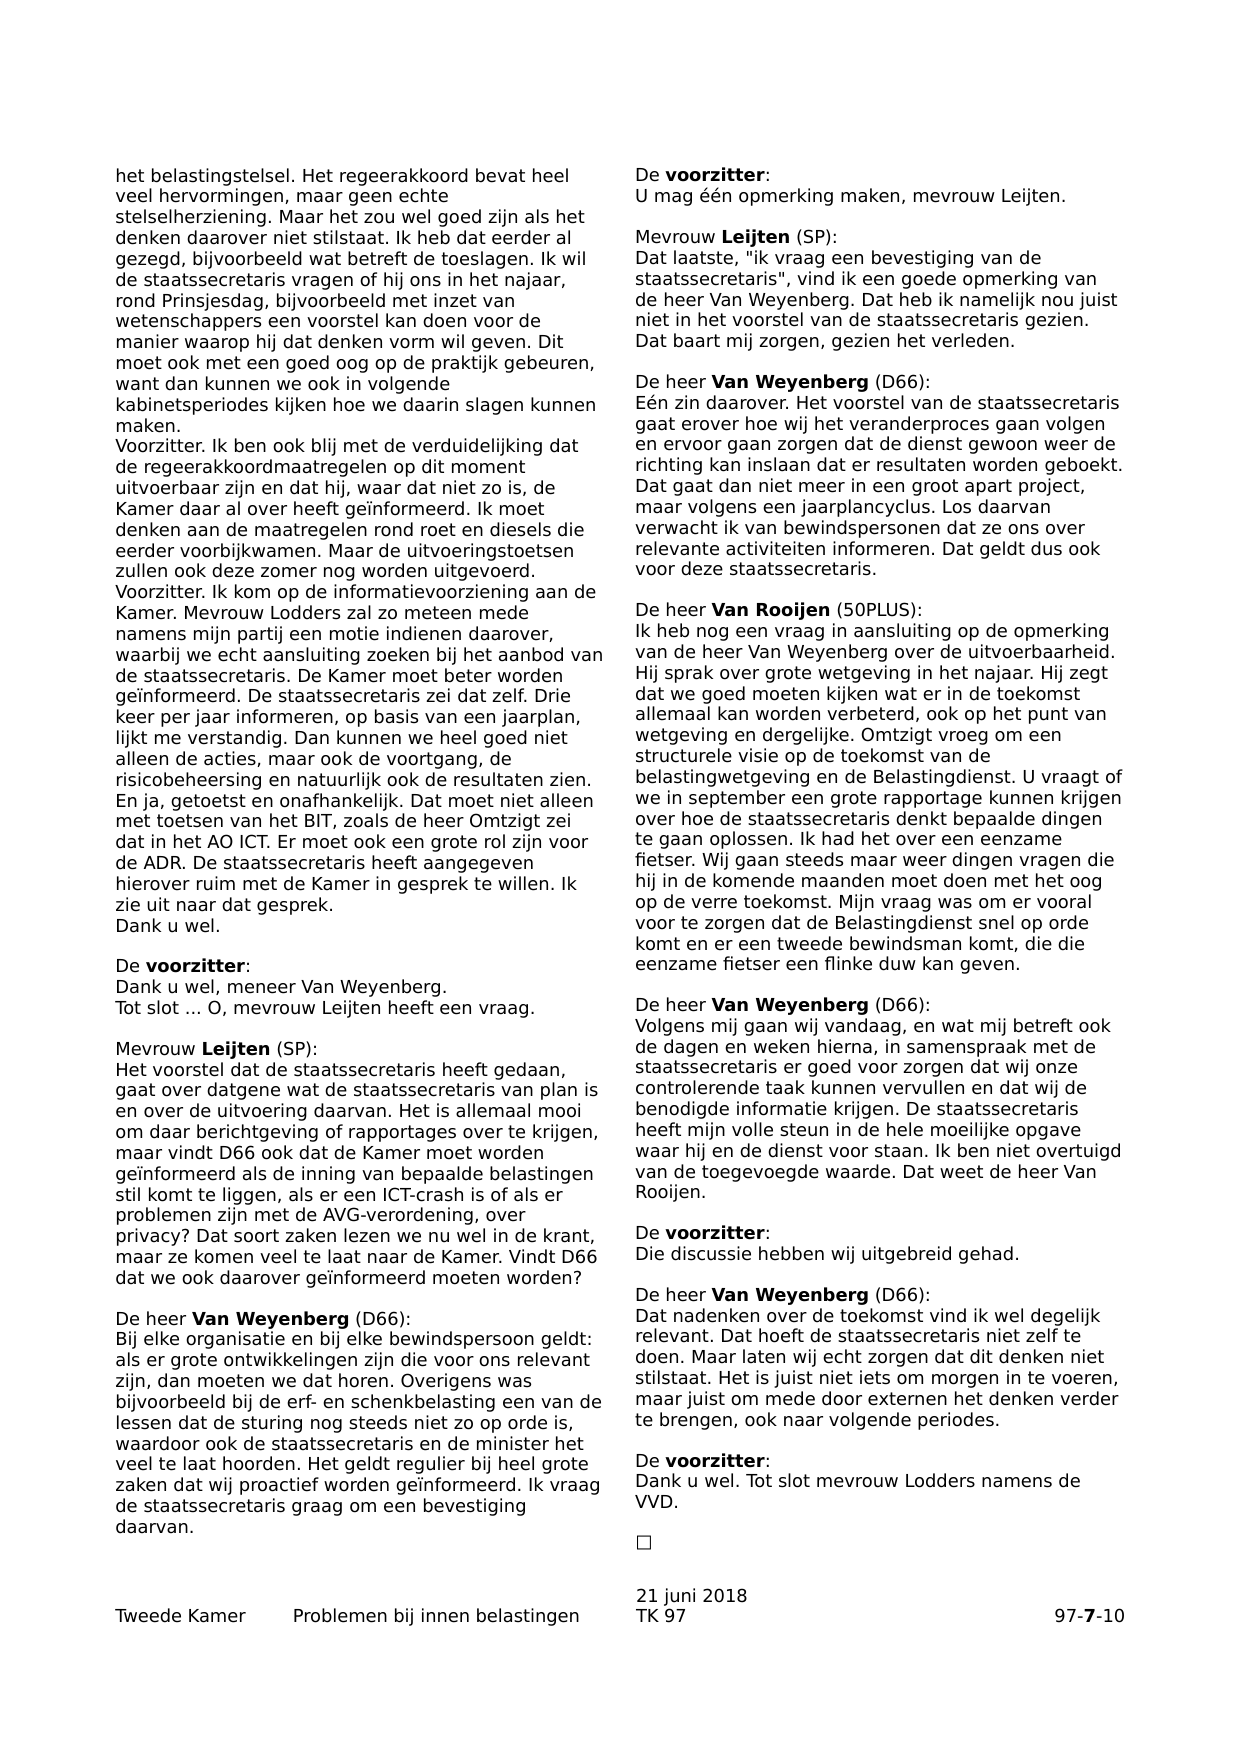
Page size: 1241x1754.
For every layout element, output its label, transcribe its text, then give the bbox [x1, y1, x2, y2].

text Mevrouw Leijten (SP): [115, 1038, 605, 1059]
text De voorzitter: [635, 165, 1125, 186]
text Voorzitter. Ik ben ook blij met de verduidelijking dat de regeerakkoordmaatregelen op dit moment uitvoerbaar zijn en dat hij, waar dat niet zo is, de Kamer daar al over heeft geïnformeerd. Ik moet denken aan de maatregelen rond roet en diesels die eerder voorbijkwamen. Maar de uitvoeringstoetsen zullen ook deze zomer nog worden uitgevoerd. [115, 436, 605, 582]
text U mag één opmerking maken, mevrouw Leijten. [635, 186, 1125, 207]
text Tot slot ... O, mevrouw Leijten heeft een vraag. [115, 998, 605, 1018]
text De voorzitter: [635, 1223, 1125, 1244]
text Het voorstel dat de staatssecretaris heeft gedaan, gaat over datgene wat de staatssecretaris van plan is en over de uitvoering daarvan. Het is allemaal mooi om daar berichtgeving of rapportages over te krijgen, maar vindt D66 ook dat de Kamer moet worden geïnformeerd als de inning van bepaalde belastingen stil komt te liggen, als er een ICT-crash is of als er problemen zijn met de AVG-verordening, over privacy? Dat soort zaken lezen we nu wel in de krant, maar ze komen veel te laat naar de Kamer. Vindt D66 dat we ook daarover geïnformeerd moeten worden? [115, 1059, 605, 1288]
text De heer Van Rooijen (50PLUS): [635, 600, 1125, 621]
text Dank u wel. [115, 915, 605, 936]
text Ik heb nog een vraag in aansluiting op de opmerking van de heer Van Weyenberg over de uitvoerbaarheid. Hij sprak over grote wetgeving in het najaar. Hij zegt dat we goed moeten kijken wat er in de toekomst allemaal kan worden verbeterd, ook op het punt van wetgeving en dergelijke. Omtzigt vroeg om een structurele visie op de toekomst van de belastingwetgeving en de Belastingdienst. U vraagt of we in september een grote rapportage kunnen krijgen over hoe de staatssecretaris denkt bepaalde dingen te gaan oplossen. Ik had het over een eenzame fietser. Wij gaan steeds maar weer dingen vragen die hij in de komende maanden moet doen met het oog op de verre toekomst. Mijn vraag was om er vooral voor te zorgen dat de Belastingdienst snel op orde komt en er een tweede bewindsman komt, die die eenzame fietser een flinke duw kan geven. [635, 621, 1125, 975]
text Mevrouw Leijten (SP): [635, 227, 1125, 248]
text De heer Van Weyenberg (D66): [635, 995, 1125, 1016]
text ⬜ [635, 1533, 1125, 1553]
text De heer Van Weyenberg (D66): [635, 372, 1125, 392]
text De voorzitter: [635, 1450, 1125, 1471]
text Dank u wel, meneer Van Weyenberg. [115, 977, 605, 998]
text Bij elke organisatie en bij elke bewindspersoon geldt: als er grote ontwikkelingen zijn die voor ons relevant zijn, dan moeten we dat horen. Overigens was bijvoorbeeld bij de erf- en schenkbelasting een van de lessen dat de sturing nog steeds niet zo op orde is, waardoor ook de staatssecretaris en de minister het veel te laat hoorden. Het geldt regulier bij heel grote zaken dat wij proactief worden geïnformeerd. Ik vraag de staatssecretaris graag om een bevestiging daarvan. [115, 1329, 605, 1537]
text Eén zin daarover. Het voorstel van de staatssecretaris gaat erover hoe wij het veranderproces gaan volgen en ervoor gaan zorgen dat de dienst gewoon weer de richting kan inslaan dat er resultaten worden geboekt. Dat gaat dan niet meer in een groot apart project, maar volgens een jaarplancyclus. Los daarvan verwacht ik van bewindspersonen dat ze ons over relevante activiteiten informeren. Dat geldt dus ook voor deze staatssecretaris. [635, 392, 1125, 580]
text Volgens mij gaan wij vandaag, en wat mij betreft ook de dagen en weken hierna, in samenspraak met de staatssecretaris er goed voor zorgen dat wij onze controlerende taak kunnen vervullen en dat wij de benodigde informatie krijgen. De staatssecretaris heeft mijn volle steun in de hele moeilijke opgave waar hij en de dienst voor staan. Ik ben niet overtuigd van de toegevoegde waarde. Dat weet de heer Van Rooijen. [635, 1016, 1125, 1203]
text Dank u wel. Tot slot mevrouw Lodders namens de VVD. [635, 1471, 1125, 1513]
text Die discussie hebben wij uitgebreid gehad. [635, 1244, 1125, 1265]
text het belastingstelsel. Het regeerakkoord bevat heel veel hervormingen, maar geen echte stelselherziening. Maar het zou wel goed zijn als het denken daarover niet stilstaat. Ik heb dat eerder al gezegd, bijvoorbeeld wat betreft de toeslagen. Ik wil de staatssecretaris vragen of hij ons in het najaar, rond Prinsjesdag, bijvoorbeeld met inzet van wetenschappers een voorstel kan doen voor de manier waarop hij dat denken vorm wil geven. Dit moet ook met een goed oog op de praktijk gebeuren, want dan kunnen we ook in volgende kabinetsperiodes kijken hoe we daarin slagen kunnen maken. [115, 165, 605, 436]
text Dat nadenken over de toekomst vind ik wel degelijk relevant. Dat hoeft de staatssecretaris niet zelf te doen. Maar laten wij echt zorgen dat dit denken niet stilstaat. Het is juist niet iets om morgen in te voeren, maar juist om mede door externen het denken verder te brengen, ook naar volgende periodes. [635, 1305, 1125, 1430]
text Voorzitter. Ik kom op de informatievoorziening aan de Kamer. Mevrouw Lodders zal zo meteen mede namens mijn partij een motie indienen daarover, waarbij we echt aansluiting zoeken bij het aanbod van de staatssecretaris. De Kamer moet beter worden geïnformeerd. De staatssecretaris zei dat zelf. Drie keer per jaar informeren, op basis van een jaarplan, lijkt me verstandig. Dan kunnen we heel goed niet alleen de acties, maar ook de voortgang, de risicobeheersing en natuurlijk ook de resultaten zien. En ja, getoetst en onafhankelijk. Dat moet niet alleen met toetsen van het BIT, zoals de heer Omtzigt zei dat in het AO ICT. Er moet ook een grote rol zijn voor de ADR. De staatssecretaris heeft aangegeven hierover ruim met de Kamer in gesprek te willen. Ik zie uit naar dat gesprek. [115, 582, 605, 915]
text De voorzitter: [115, 956, 605, 977]
text Dat laatste, "ik vraag een bevestiging van de staatssecretaris", vind ik een goede opmerking van de heer Van Weyenberg. Dat heb ik namelijk nou juist niet in het voorstel van de staatssecretaris gezien. Dat baart mij zorgen, gezien het verleden. [635, 248, 1125, 352]
text De heer Van Weyenberg (D66): [115, 1308, 605, 1329]
text De heer Van Weyenberg (D66): [635, 1285, 1125, 1305]
